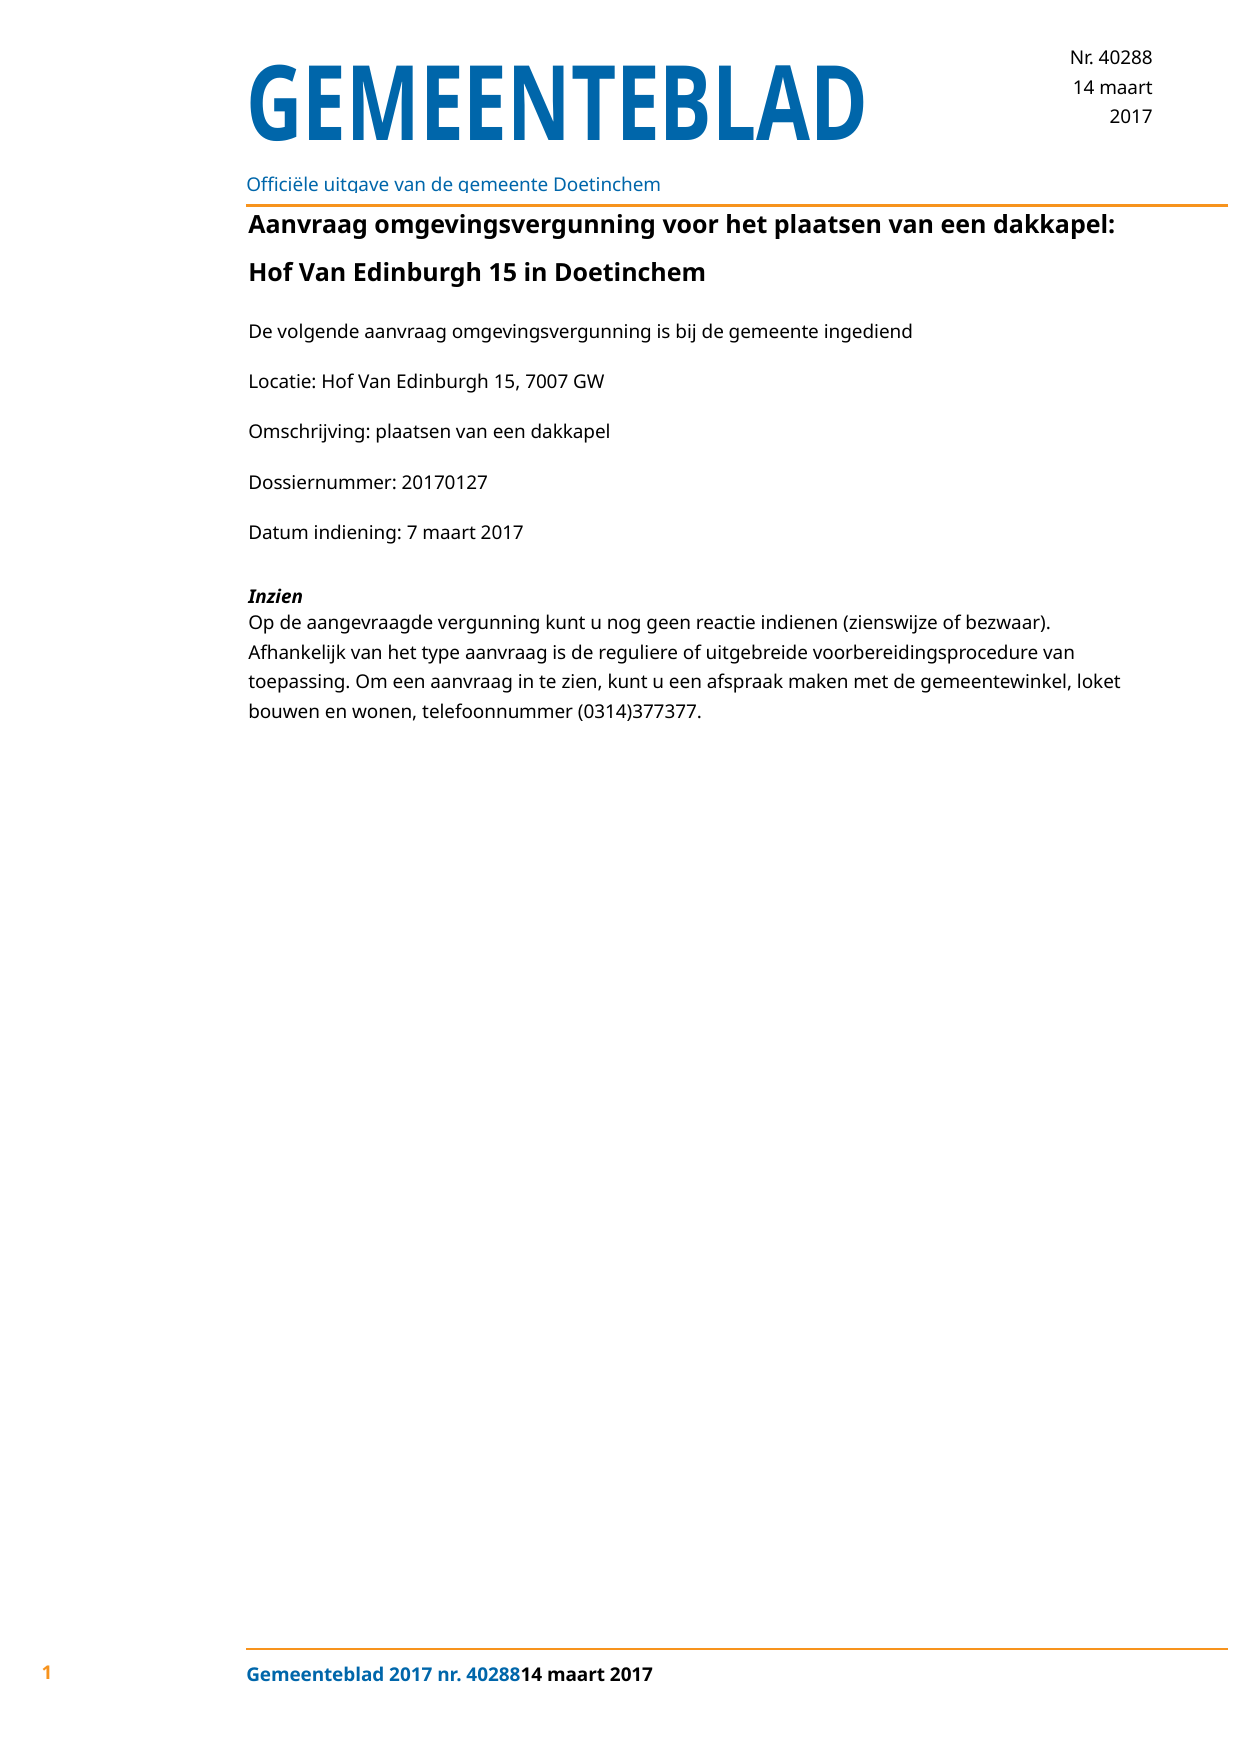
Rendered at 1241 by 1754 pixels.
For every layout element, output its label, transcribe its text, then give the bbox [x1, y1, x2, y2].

text Aanvraag omgevingsvergunning voor het plaatsen van een dakkapel: Hof Van Edinburgh 15 in Doetinchem [248, 207, 1152, 288]
text Inzien [248, 583, 1152, 609]
picture [41, 47, 231, 172]
text De volgende aanvraag omgevingsvergunning is bij de gemeente ingediend [248, 318, 1152, 344]
text Omschrijving: plaatsen van een dakkapel [248, 419, 1152, 444]
text Dossiernummer: 20170127 [248, 469, 1152, 495]
text Locatie: Hof Van Edinburgh 15, 7007 GW [248, 368, 1152, 394]
text Datum indiening: 7 maart 2017 [248, 519, 1152, 545]
text Op de aangevraagde vergunning kunt u nog geen reactie indienen (zienswijze of bezwaar). Afhankelijk van het type aanvraag is de reguliere of uitgebreide voorbereidingsprocedure van toepassing. Om een aanvraag in te zien, kunt u een afspraak maken met de gemeentewinkel, loket bouwen en wonen, telefoonnummer (0314)377377. [248, 609, 1152, 724]
